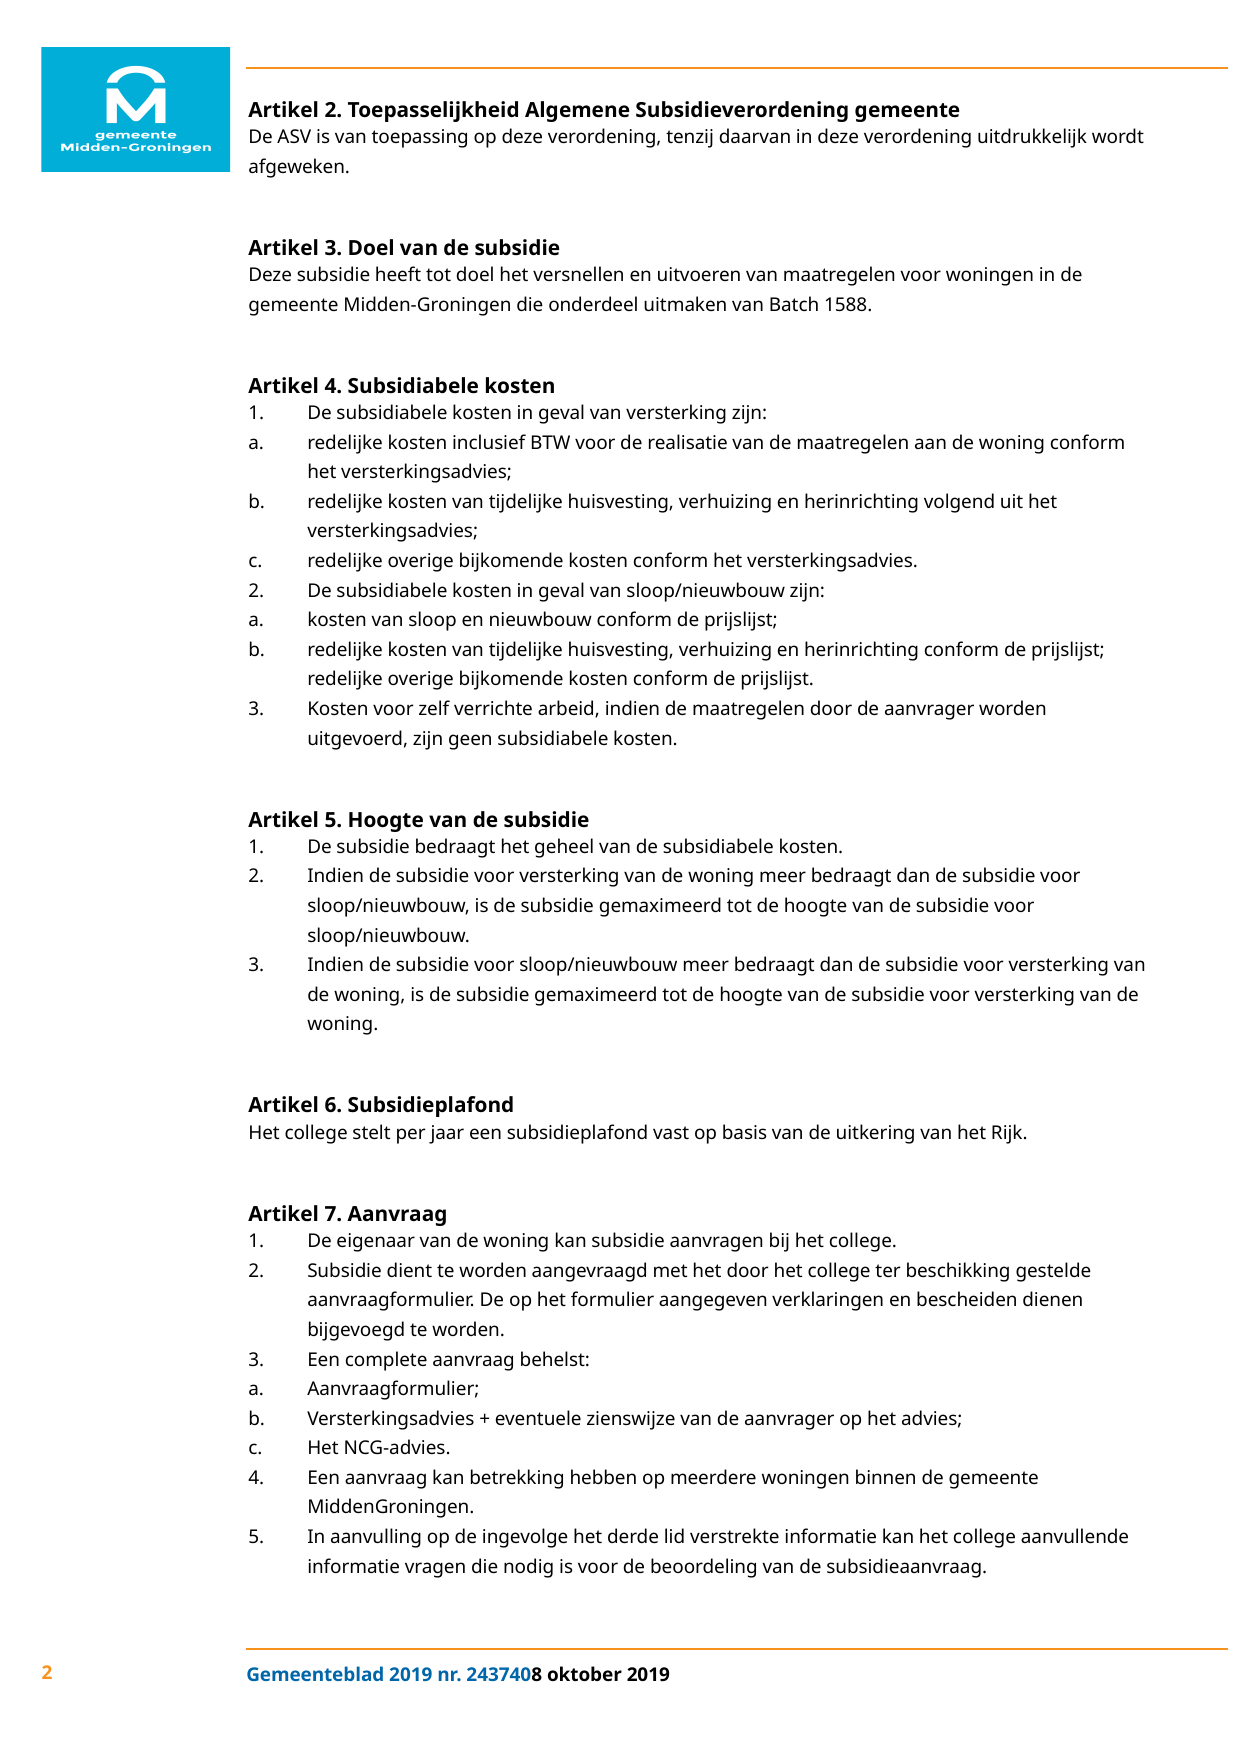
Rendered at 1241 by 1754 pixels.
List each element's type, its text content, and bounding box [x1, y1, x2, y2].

text Artikel 3. Doel van de subsidie [248, 233, 1152, 261]
text Deze subsidie heeft tot doel het versnellen en uitvoeren van maatregelen voor woningen in de [248, 261, 1152, 287]
list Het NCG-advies. [248, 1434, 1152, 1460]
picture [184, 146, 190, 153]
text Artikel 4. Subsidiabele kosten [248, 371, 1152, 399]
list Versterkingsadvies + eventuele zienswijze van de aanvrager op het advies; [248, 1405, 1152, 1431]
list redelijke overige bijkomende kosten conform het versterkingsadvies. [248, 547, 1152, 573]
text De ASV is van toepassing op deze verordening, tenzij daarvan in deze verordening uitdrukkelijk wordt afgeweken. [248, 123, 1152, 178]
list redelijke kosten van tijdelijke huisvesting, verhuizing en herinrichting conform de prijslijst; redelijke overige bijkomende kosten conform de prijslijst. [248, 636, 1152, 691]
text Artikel 2. Toepasselijkheid Algemene Subsidieverordening gemeente [248, 95, 1152, 123]
picture [107, 89, 165, 122]
list De eigenaar van de woning kan subsidie aanvragen bij het college. [248, 1227, 1152, 1253]
list Een aanvraag kan betrekking hebben op meerdere woningen binnen de gemeente MiddenGroningen. [248, 1464, 1152, 1519]
picture [108, 66, 164, 82]
list kosten van sloop en nieuwbouw conform de prijslijst; [248, 606, 1152, 632]
list In aanvulling op de ingevolge het derde lid verstrekte informatie kan het college aanvullende informatie vragen die nodig is voor de beoordeling van de subsidieaanvraag. [248, 1523, 1152, 1579]
text Artikel 5. Hoogte van de subsidie [248, 805, 1152, 833]
list Subsidie dient te worden aangevraagd met het door het college ter beschikking gestelde aanvraagformulier. De op het formulier aangegeven verklaringen en bescheiden dienen bijgevoegd te worden. [248, 1257, 1152, 1342]
list redelijke kosten van tijdelijke huisvesting, verhuizing en herinrichting volgend uit het versterkingsadvies; [248, 488, 1152, 543]
list Een complete aanvraag behelst: [248, 1346, 1152, 1372]
list De subsidie bedraagt het geheel van de subsidiabele kosten. [248, 833, 1152, 859]
list Indien de subsidie voor sloop/nieuwbouw meer bedraagt dan de subsidie voor versterking van de woning, is de subsidie gemaximeerd tot de hoogte van de subsidie voor versterking van de woning. [248, 951, 1152, 1036]
text Artikel 7. Aanvraag [248, 1199, 1152, 1227]
list De subsidiabele kosten in geval van sloop/nieuwbouw zijn: [248, 577, 1152, 602]
list Kosten voor zelf verrichte arbeid, indien de maatregelen door de aanvrager worden uitgevoerd, zijn geen subsidiabele kosten. [248, 695, 1152, 750]
text gemeente Midden-Groningen die onderdeel uitmaken van Batch 1588. [248, 291, 1152, 317]
list Indien de subsidie voor versterking van de woning meer bedraagt dan de subsidie voor sloop/nieuwbouw, is de subsidie gemaximeerd tot de hoogte van de subsidie voor sloop/nieuwbouw. [248, 863, 1152, 948]
list Aanvraagformulier; [248, 1375, 1152, 1401]
text Het college stelt per jaar een subsidieplafond vast op basis van de uitkering van het Rijk. [248, 1119, 1152, 1145]
list De subsidiabele kosten in geval van versterking zijn: [248, 399, 1152, 425]
text Artikel 6. Subsidieplafond [248, 1091, 1152, 1119]
list redelijke kosten inclusief BTW voor de realisatie van de maatregelen aan de woning conform het versterkingsadvies; [248, 429, 1152, 484]
